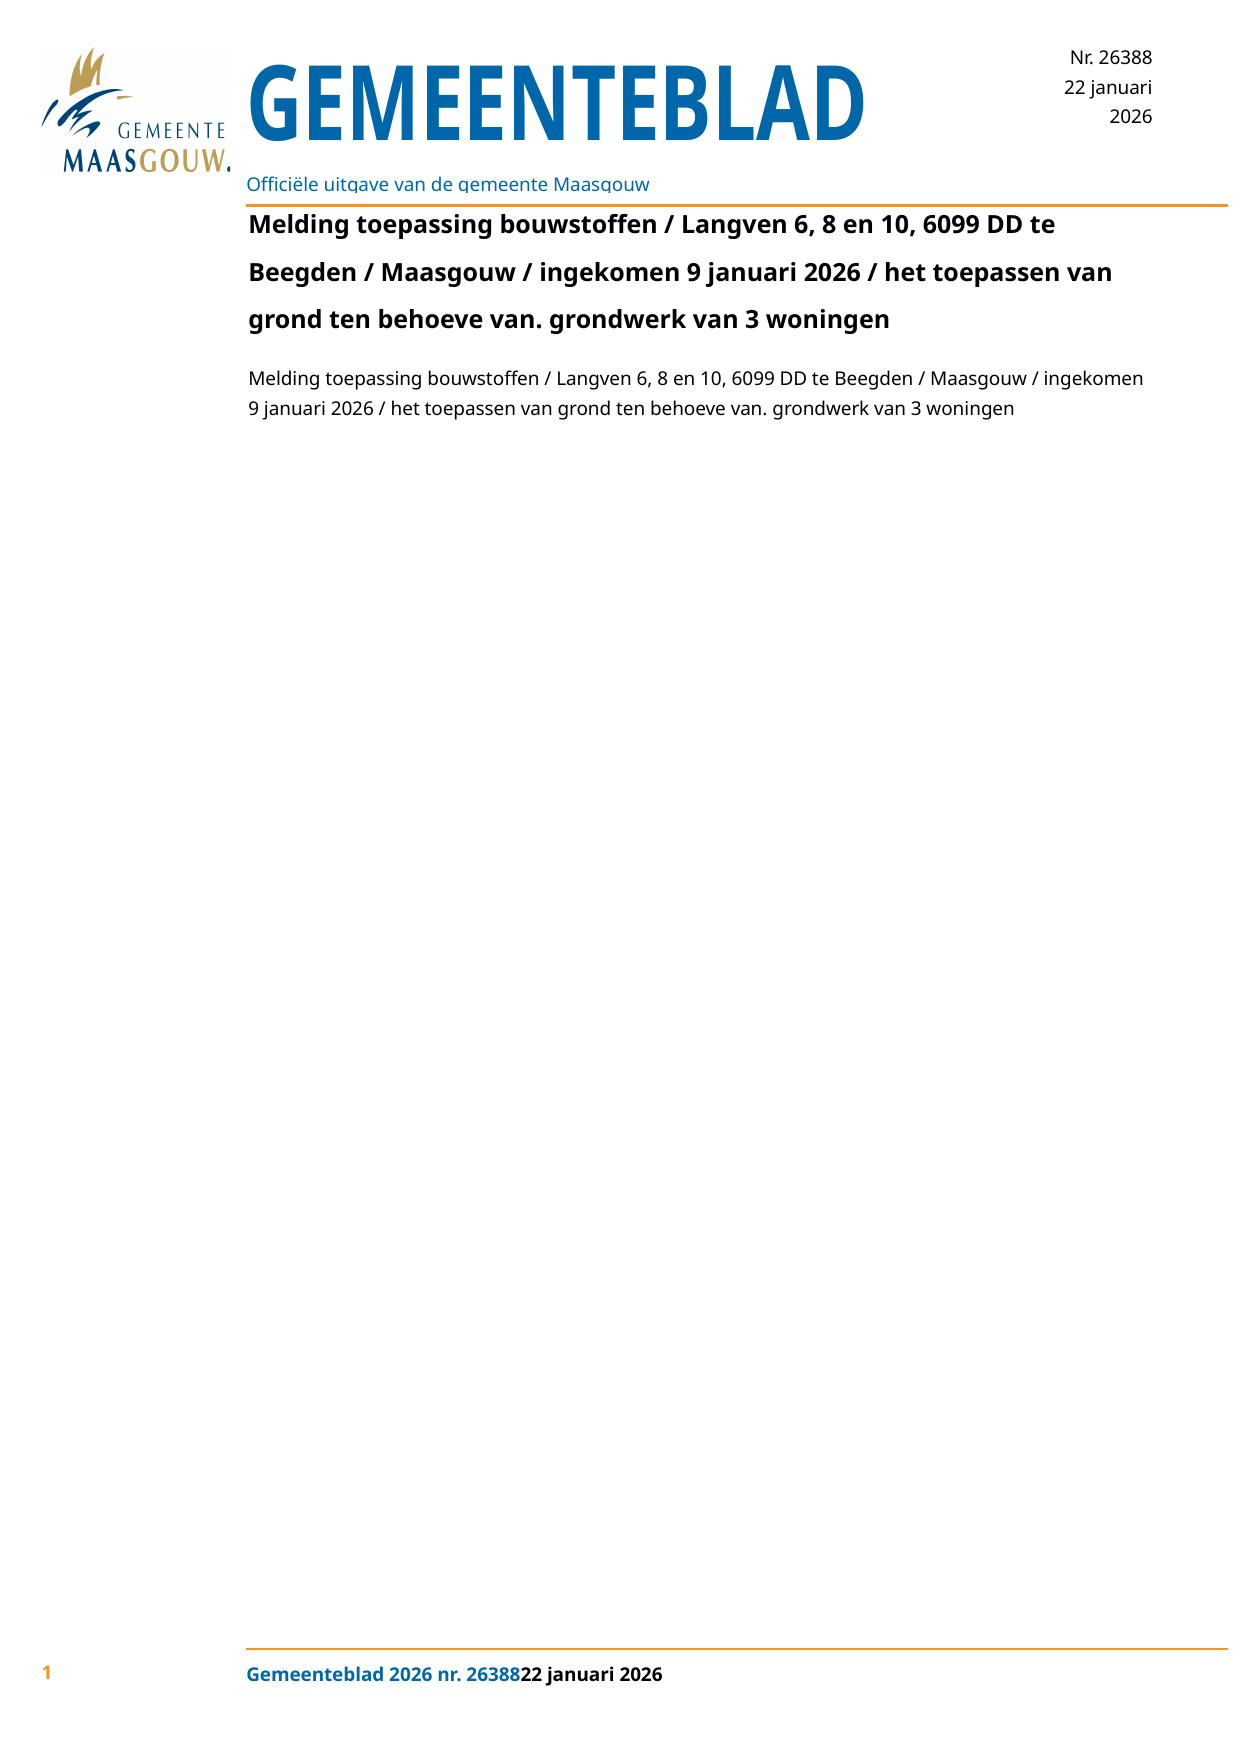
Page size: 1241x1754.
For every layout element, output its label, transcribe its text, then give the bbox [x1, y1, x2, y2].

text Melding toepassing bouwstoffen / Langven 6, 8 en 10, 6099 DD te Beegden / Maasgouw / ingekomen 9 januari 2026 / het toepassen van grond ten behoeve van. grondwerk van 3 woningen [248, 366, 1152, 421]
text Melding toepassing bouwstoffen / Langven 6, 8 en 10, 6099 DD te Beegden / Maasgouw / ingekomen 9 januari 2026 / het toepassen van grond ten behoeve van. grondwerk van 3 woningen [248, 207, 1152, 336]
picture [41, 47, 231, 172]
